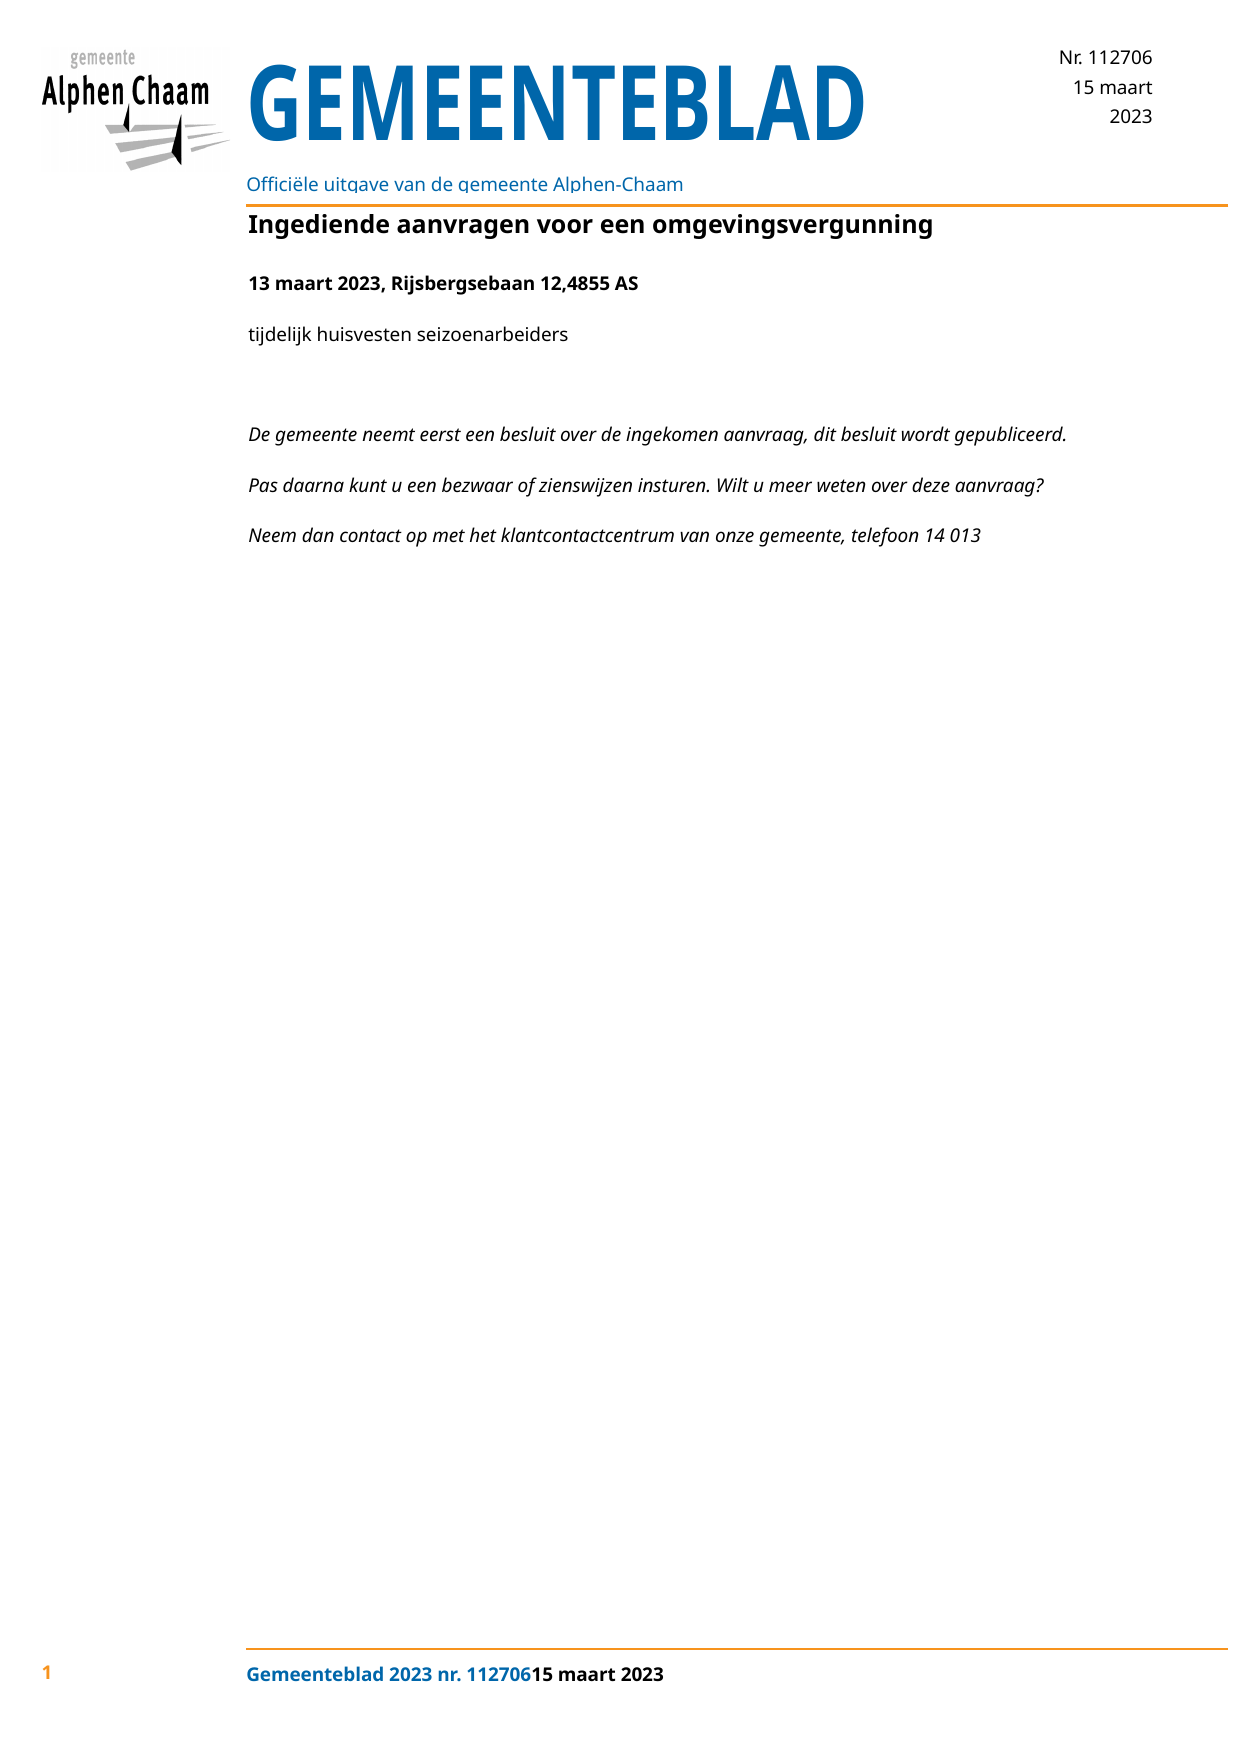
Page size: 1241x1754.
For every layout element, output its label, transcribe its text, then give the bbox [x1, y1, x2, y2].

text Ingediende aanvragen voor een omgevingsvergunning [248, 207, 1152, 241]
picture [41, 47, 231, 172]
text De gemeente neemt eerst een besluit over de ingekomen aanvraag, dit besluit wordt gepubliceerd. [248, 422, 1152, 447]
text Neem dan contact op met het klantcontactcentrum van onze gemeente, telefoon 14 013 [248, 522, 1152, 548]
text 13 maart 2023, Rijsbergsebaan 12,4855 AS [248, 270, 1152, 296]
text Pas daarna kunt u een bezwaar of zienswijzen insturen. Wilt u meer weten over deze aanvraag? [248, 472, 1152, 498]
text tijdelijk huisvesten seizoenarbeiders [248, 321, 1152, 346]
